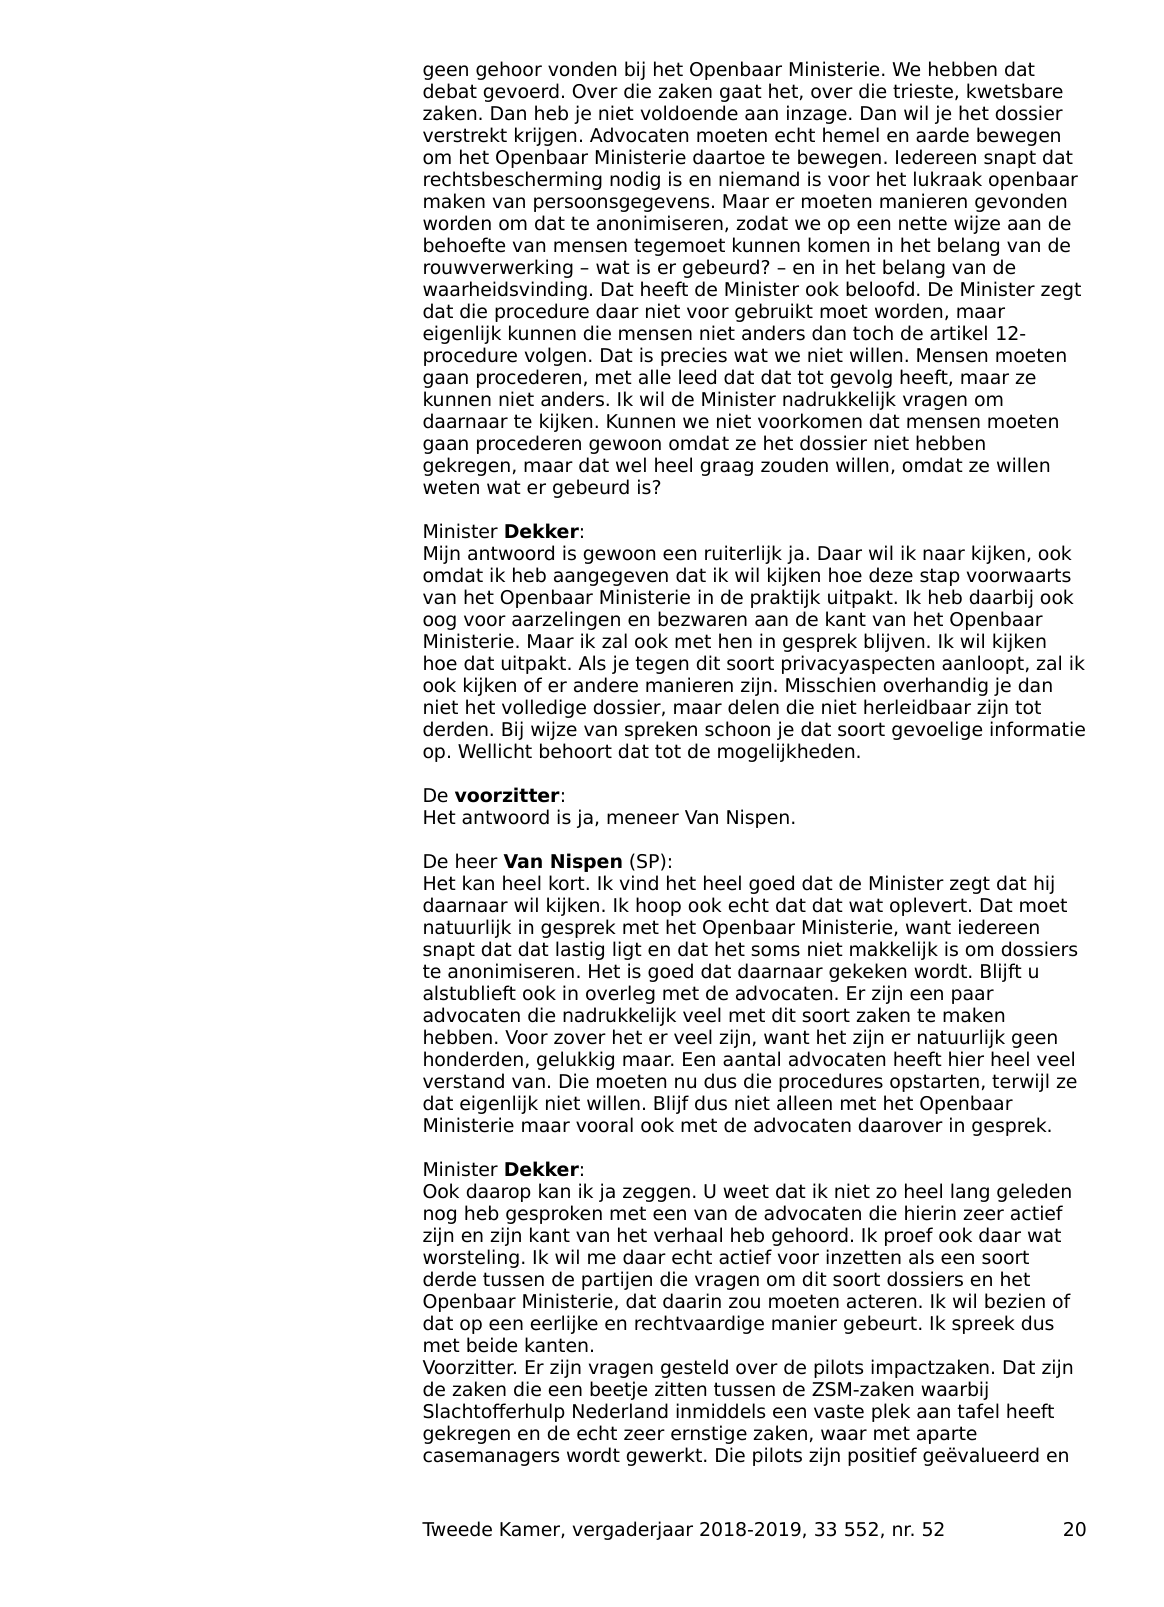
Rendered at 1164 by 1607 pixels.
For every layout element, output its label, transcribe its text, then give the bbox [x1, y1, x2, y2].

text Minister Dekker: [422, 1159, 1087, 1181]
text Voorzitter. Er zijn vragen gesteld over de pilots impactzaken. Dat zijn de zaken die een beetje zitten tussen de ZSM-zaken waarbij Slachtofferhulp Nederland inmiddels een vaste plek aan tafel heeft gekregen en de echt zeer ernstige zaken, waar met aparte casemanagers wordt gewerkt. Die pilots zijn positief geëvalueerd en [422, 1357, 1087, 1467]
text Het antwoord is ja, meneer Van Nispen. [422, 807, 1087, 829]
text De voorzitter: [422, 785, 1087, 807]
text geen gehoor vonden bij het Openbaar Ministerie. We hebben dat debat gevoerd. Over die zaken gaat het, over die trieste, kwetsbare zaken. Dan heb je niet voldoende aan inzage. Dan wil je het dossier verstrekt krijgen. Advocaten moeten echt hemel en aarde bewegen om het Openbaar Ministerie daartoe te bewegen. Iedereen snapt dat rechtsbescherming nodig is en niemand is voor het lukraak openbaar maken van persoonsgegevens. Maar er moeten manieren gevonden worden om dat te anonimiseren, zodat we op een nette wijze aan de behoefte van mensen tegemoet kunnen komen in het belang van de rouwverwerking – wat is er gebeurd? – en in het belang van de waarheidsvinding. Dat heeft de Minister ook beloofd. De Minister zegt dat die procedure daar niet voor gebruikt moet worden, maar eigenlijk kunnen die mensen niet anders dan toch de artikel 12-procedure volgen. Dat is precies wat we niet willen. Mensen moeten gaan procederen, met alle leed dat dat tot gevolg heeft, maar ze kunnen niet anders. Ik wil de Minister nadrukkelijk vragen om daarnaar te kijken. Kunnen we niet voorkomen dat mensen moeten gaan procederen gewoon omdat ze het dossier niet hebben gekregen, maar dat wel heel graag zouden willen, omdat ze willen weten wat er gebeurd is? [422, 59, 1087, 499]
text Ook daarop kan ik ja zeggen. U weet dat ik niet zo heel lang geleden nog heb gesproken met een van de advocaten die hierin zeer actief zijn en zijn kant van het verhaal heb gehoord. Ik proef ook daar wat worsteling. Ik wil me daar echt actief voor inzetten als een soort derde tussen de partijen die vragen om dit soort dossiers en het Openbaar Ministerie, dat daarin zou moeten acteren. Ik wil bezien of dat op een eerlijke en rechtvaardige manier gebeurt. Ik spreek dus met beide kanten. [422, 1181, 1087, 1357]
text Minister Dekker: [422, 521, 1087, 543]
text Mijn antwoord is gewoon een ruiterlijk ja. Daar wil ik naar kijken, ook omdat ik heb aangegeven dat ik wil kijken hoe deze stap voorwaarts van het Openbaar Ministerie in de praktijk uitpakt. Ik heb daarbij ook oog voor aarzelingen en bezwaren aan de kant van het Openbaar Ministerie. Maar ik zal ook met hen in gesprek blijven. Ik wil kijken hoe dat uitpakt. Als je tegen dit soort privacyaspecten aanloopt, zal ik ook kijken of er andere manieren zijn. Misschien overhandig je dan niet het volledige dossier, maar delen die niet herleidbaar zijn tot derden. Bij wijze van spreken schoon je dat soort gevoelige informatie op. Wellicht behoort dat tot de mogelijkheden. [422, 543, 1087, 763]
text Het kan heel kort. Ik vind het heel goed dat de Minister zegt dat hij daarnaar wil kijken. Ik hoop ook echt dat dat wat oplevert. Dat moet natuurlijk in gesprek met het Openbaar Ministerie, want iedereen snapt dat dat lastig ligt en dat het soms niet makkelijk is om dossiers te anonimiseren. Het is goed dat daarnaar gekeken wordt. Blijft u alstublieft ook in overleg met de advocaten. Er zijn een paar advocaten die nadrukkelijk veel met dit soort zaken te maken hebben. Voor zover het er veel zijn, want het zijn er natuurlijk geen honderden, gelukkig maar. Een aantal advocaten heeft hier heel veel verstand van. Die moeten nu dus die procedures opstarten, terwijl ze dat eigenlijk niet willen. Blijf dus niet alleen met het Openbaar Ministerie maar vooral ook met de advocaten daarover in gesprek. [422, 873, 1087, 1137]
text De heer Van Nispen (SP): [422, 851, 1087, 873]
